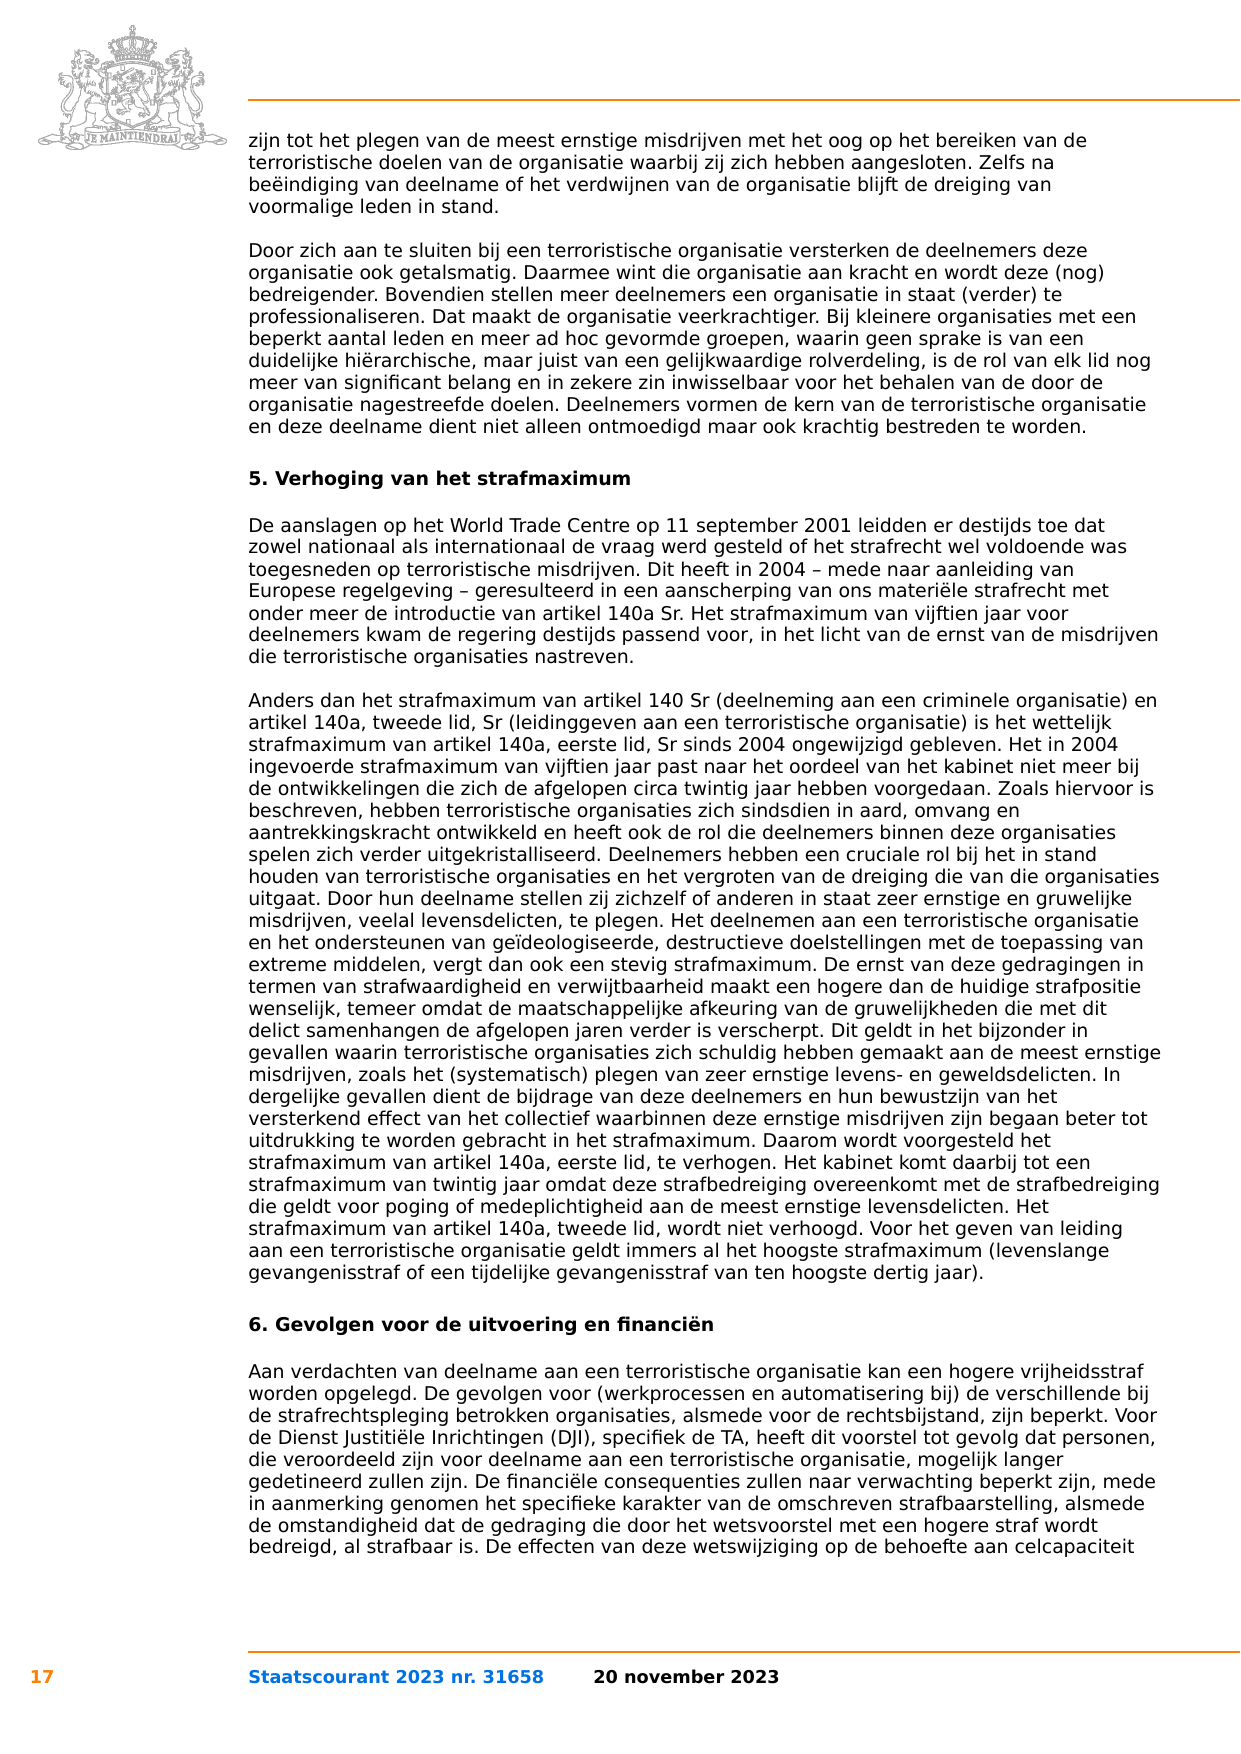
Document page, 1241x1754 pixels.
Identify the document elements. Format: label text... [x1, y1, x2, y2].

picture [38, 25, 227, 150]
text Door zich aan te sluiten bij een terroristische organisatie versterken de deelnemers deze organisatie ook getalsmatig. Daarmee wint die organisatie aan kracht en wordt deze (nog) bedreigender. Bovendien stellen meer deelnemers een organisatie in staat (verder) te professionaliseren. Dat maakt de organisatie veerkrachtiger. Bij kleinere organisaties met een beperkt aantal leden en meer ad hoc gevormde groepen, waarin geen sprake is van een duidelijke hiërarchische, maar juist van een gelijkwaardige rolverdeling, is de rol van elk lid nog meer van significant belang en in zekere zin inwisselbaar voor het behalen van de door de organisatie nagestreefde doelen. Deelnemers vormen de kern van de terroristische organisatie en deze deelname dient niet alleen ontmoedigd maar ook krachtig bestreden te worden. [248, 240, 1163, 437]
text zijn tot het plegen van de meest ernstige misdrijven met het oog op het bereiken van de terroristische doelen van de organisatie waarbij zij zich hebben aangesloten. Zelfs na beëindiging van deelname of het verdwijnen van de organisatie blijft de dreiging van voormalige leden in stand. [248, 130, 1163, 218]
subtitle 6. Gevolgen voor de uitvoering en financiën [248, 1314, 1163, 1336]
subtitle 5. Verhoging van het strafmaximum [248, 467, 1163, 489]
text Aan verdachten van deelname aan een terroristische organisatie kan een hogere vrijheidsstraf worden opgelegd. De gevolgen voor (werkprocessen en automatisering bij) de verschillende bij de strafrechtspleging betrokken organisaties, alsmede voor de rechtsbijstand, zijn beperkt. Voor de Dienst Justitiële Inrichtingen (DJI), specifiek de TA, heeft dit voorstel tot gevolg dat personen, die veroordeeld zijn voor deelname aan een terroristische organisatie, mogelijk langer gedetineerd zullen zijn. De financiële consequenties zullen naar verwachting beperkt zijn, mede in aanmerking genomen het specifieke karakter van de omschreven strafbaarstelling, alsmede de omstandigheid dat de gedraging die door het wetsvoorstel met een hogere straf wordt bedreigd, al strafbaar is. De effecten van deze wetswijziging op de behoefte aan celcapaciteit [248, 1361, 1163, 1558]
text Anders dan het strafmaximum van artikel 140 Sr (deelneming aan een criminele organisatie) en artikel 140a, tweede lid, Sr (leidinggeven aan een terroristische organisatie) is het wettelijk strafmaximum van artikel 140a, eerste lid, Sr sinds 2004 ongewijzigd gebleven. Het in 2004 ingevoerde strafmaximum van vijftien jaar past naar het oordeel van het kabinet niet meer bij de ontwikkelingen die zich de afgelopen circa twintig jaar hebben voorgedaan. Zoals hiervoor is beschreven, hebben terroristische organisaties zich sindsdien in aard, omvang en aantrekkingskracht ontwikkeld en heeft ook de rol die deelnemers binnen deze organisaties spelen zich verder uitgekristalliseerd. Deelnemers hebben een cruciale rol bij het in stand houden van terroristische organisaties en het vergroten van de dreiging die van die organisaties uitgaat. Door hun deelname stellen zij zichzelf of anderen in staat zeer ernstige en gruwelijke misdrijven, veelal levensdelicten, te plegen. Het deelnemen aan een terroristische organisatie en het ondersteunen van geïdeologiseerde, destructieve doelstellingen met de toepassing van extreme middelen, vergt dan ook een stevig strafmaximum. De ernst van deze gedragingen in termen van strafwaardigheid en verwijtbaarheid maakt een hogere dan de huidige strafpositie wenselijk, temeer omdat de maatschappelijke afkeuring van de gruwelijkheden die met dit delict samenhangen de afgelopen jaren verder is verscherpt. Dit geldt in het bijzonder in gevallen waarin terroristische organisaties zich schuldig hebben gemaakt aan de meest ernstige misdrijven, zoals het (systematisch) plegen van zeer ernstige levens- en geweldsdelicten. In dergelijke gevallen dient de bijdrage van deze deelnemers en hun bewustzijn van het versterkend effect van het collectief waarbinnen deze ernstige misdrijven zijn begaan beter tot uitdrukking te worden gebracht in het strafmaximum. Daarom wordt voorgesteld het strafmaximum van artikel 140a, eerste lid, te verhogen. Het kabinet komt daarbij tot een strafmaximum van twintig jaar omdat deze strafbedreiging overeenkomt met de strafbedreiging die geldt voor poging of medeplichtigheid aan de meest ernstige levensdelicten. Het strafmaximum van artikel 140a, tweede lid, wordt niet verhoogd. Voor het geven van leiding aan een terroristische organisatie geldt immers al het hoogste strafmaximum (levenslange gevangenisstraf of een tijdelijke gevangenisstraf van ten hoogste dertig jaar). [248, 690, 1163, 1284]
text De aanslagen op het World Trade Centre op 11 september 2001 leidden er destijds toe dat zowel nationaal als internationaal de vraag werd gesteld of het strafrecht wel voldoende was toegesneden op terroristische misdrijven. Dit heeft in 2004 – mede naar aanleiding van Europese regelgeving – geresulteerd in een aanscherping van ons materiële strafrecht met onder meer de introductie van artikel 140a Sr. Het strafmaximum van vijftien jaar voor deelnemers kwam de regering destijds passend voor, in het licht van de ernst van de misdrijven die terroristische organisaties nastreven. [248, 514, 1163, 668]
